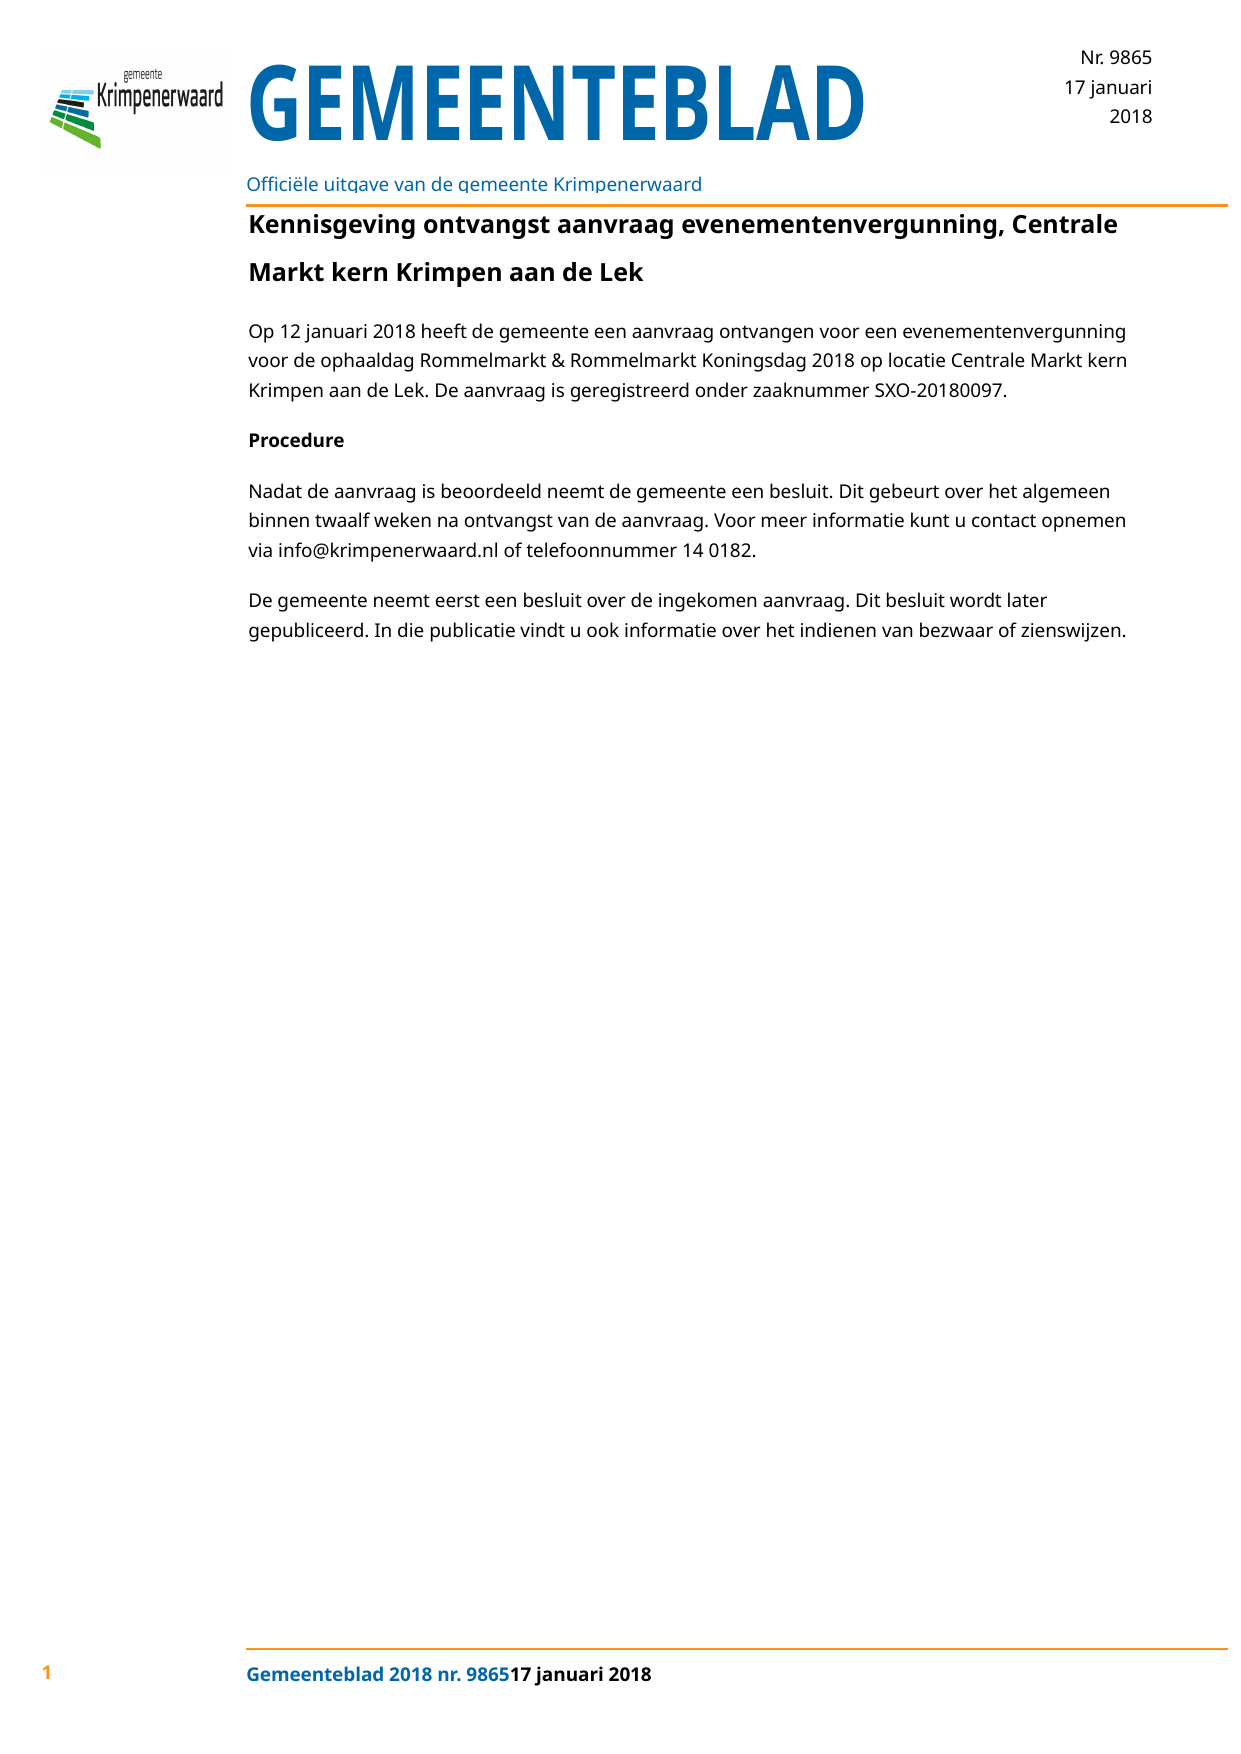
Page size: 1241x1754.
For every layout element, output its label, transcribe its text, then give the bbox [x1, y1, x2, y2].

text Kennisgeving ontvangst aanvraag evenementenvergunning, Centrale Markt kern Krimpen aan de Lek [248, 207, 1152, 288]
picture [41, 47, 231, 172]
text Nadat de aanvraag is beoordeeld neemt de gemeente een besluit. Dit gebeurt over het algemeen binnen twaalf weken na ontvangst van de aanvraag. Voor meer informatie kunt u contact opnemen via info@krimpenerwaard.nl of telefoonnummer 14 0182. [248, 478, 1152, 563]
text De gemeente neemt eerst een besluit over de ingekomen aanvraag. Dit besluit wordt later gepubliceerd. In die publicatie vindt u ook informatie over het indienen van bezwaar of zienswijzen. [248, 587, 1152, 643]
text Op 12 januari 2018 heeft de gemeente een aanvraag ontvangen voor een evenementenvergunning voor de ophaaldag Rommelmarkt & Rommelmarkt Koningsdag 2018 op locatie Centrale Markt kern Krimpen aan de Lek. De aanvraag is geregistreerd onder zaaknummer SXO-20180097. [248, 318, 1152, 403]
text Procedure [248, 427, 1152, 453]
